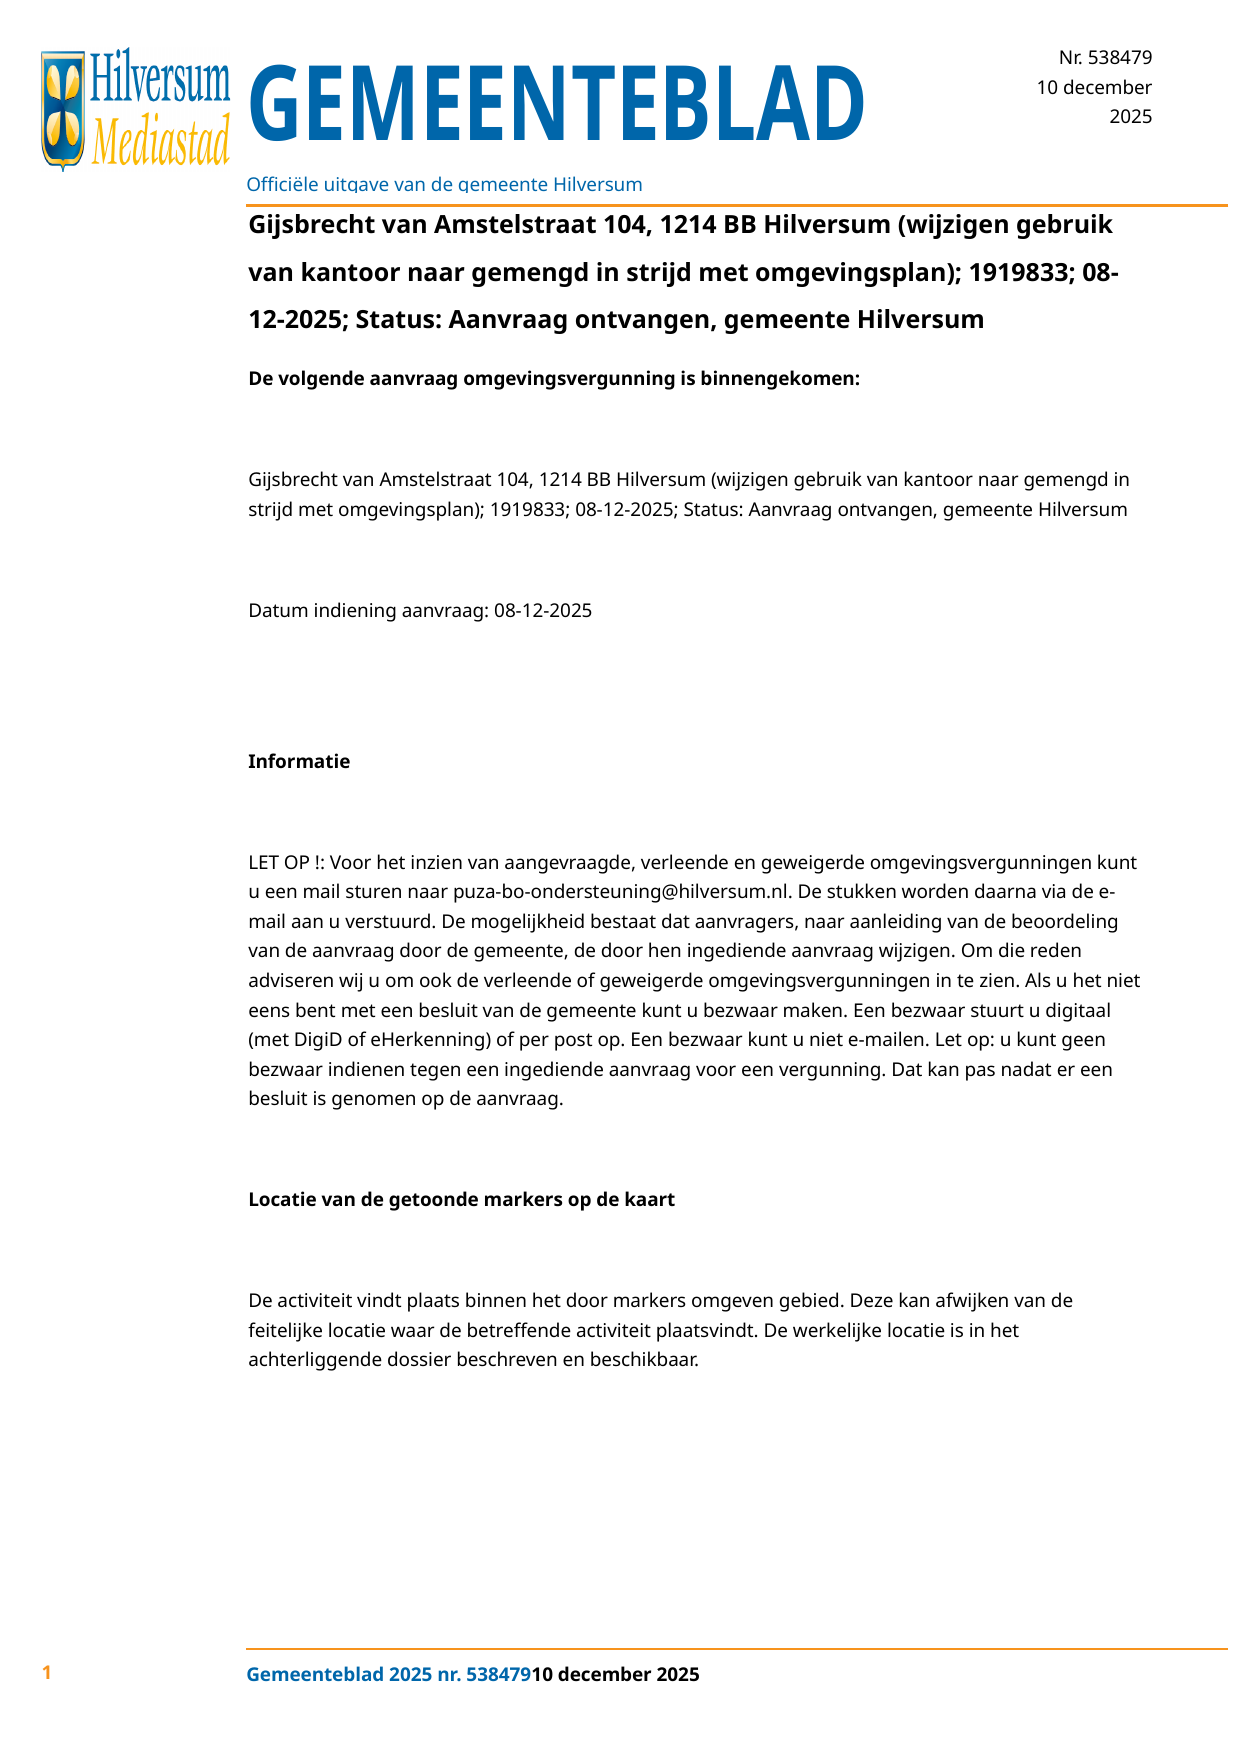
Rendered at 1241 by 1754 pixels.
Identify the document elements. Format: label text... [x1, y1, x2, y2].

text Gijsbrecht van Amstelstraat 104, 1214 BB Hilversum (wijzigen gebruik van kantoor naar gemengd in strijd met omgevingsplan); 1919833; 08-12-2025; Status: Aanvraag ontvangen, gemeente Hilversum [248, 207, 1152, 336]
text De activiteit vindt plaats binnen het door markers omgeven gebied. Deze kan afwijken van de feitelijke locatie waar de betreffende activiteit plaatsvindt. De werkelijke locatie is in het achterliggende dossier beschreven en beschikbaar. [248, 1287, 1152, 1372]
picture [41, 47, 231, 172]
text Datum indiening aanvraag: 08-12-2025 [248, 597, 1152, 622]
text Locatie van de getoonde markers op de kaart [248, 1186, 1152, 1212]
text Gijsbrecht van Amstelstraat 104, 1214 BB Hilversum (wijzigen gebruik van kantoor naar gemengd in strijd met omgevingsplan); 1919833; 08-12-2025; Status: Aanvraag ontvangen, gemeente Hilversum [248, 466, 1152, 522]
text De volgende aanvraag omgevingsvergunning is binnengekomen: [248, 366, 1152, 391]
text Informatie [248, 748, 1152, 774]
text LET OP !: Voor het inzien van aangevraagde, verleende en geweigerde omgevingsvergunningen kunt u een mail sturen naar puza-bo-ondersteuning@hilversum.nl. De stukken worden daarna via de e-mail aan u verstuurd. De mogelijkheid bestaat dat aanvragers, naar aanleiding van de beoordeling van de aanvraag door de gemeente, de door hen ingediende aanvraag wijzigen. Om die reden adviseren wij u om ook de verleende of geweigerde omgevingsvergunningen in te zien. Als u het niet eens bent met een besluit van de gemeente kunt u bezwaar maken. Een bezwaar stuurt u digitaal (met DigiD of eHerkenning) of per post op. Een bezwaar kunt u niet e-mailen. Let op: u kunt geen bezwaar indienen tegen een ingediende aanvraag voor een vergunning. Dat kan pas nadat er een besluit is genomen op de aanvraag. [248, 849, 1152, 1111]
